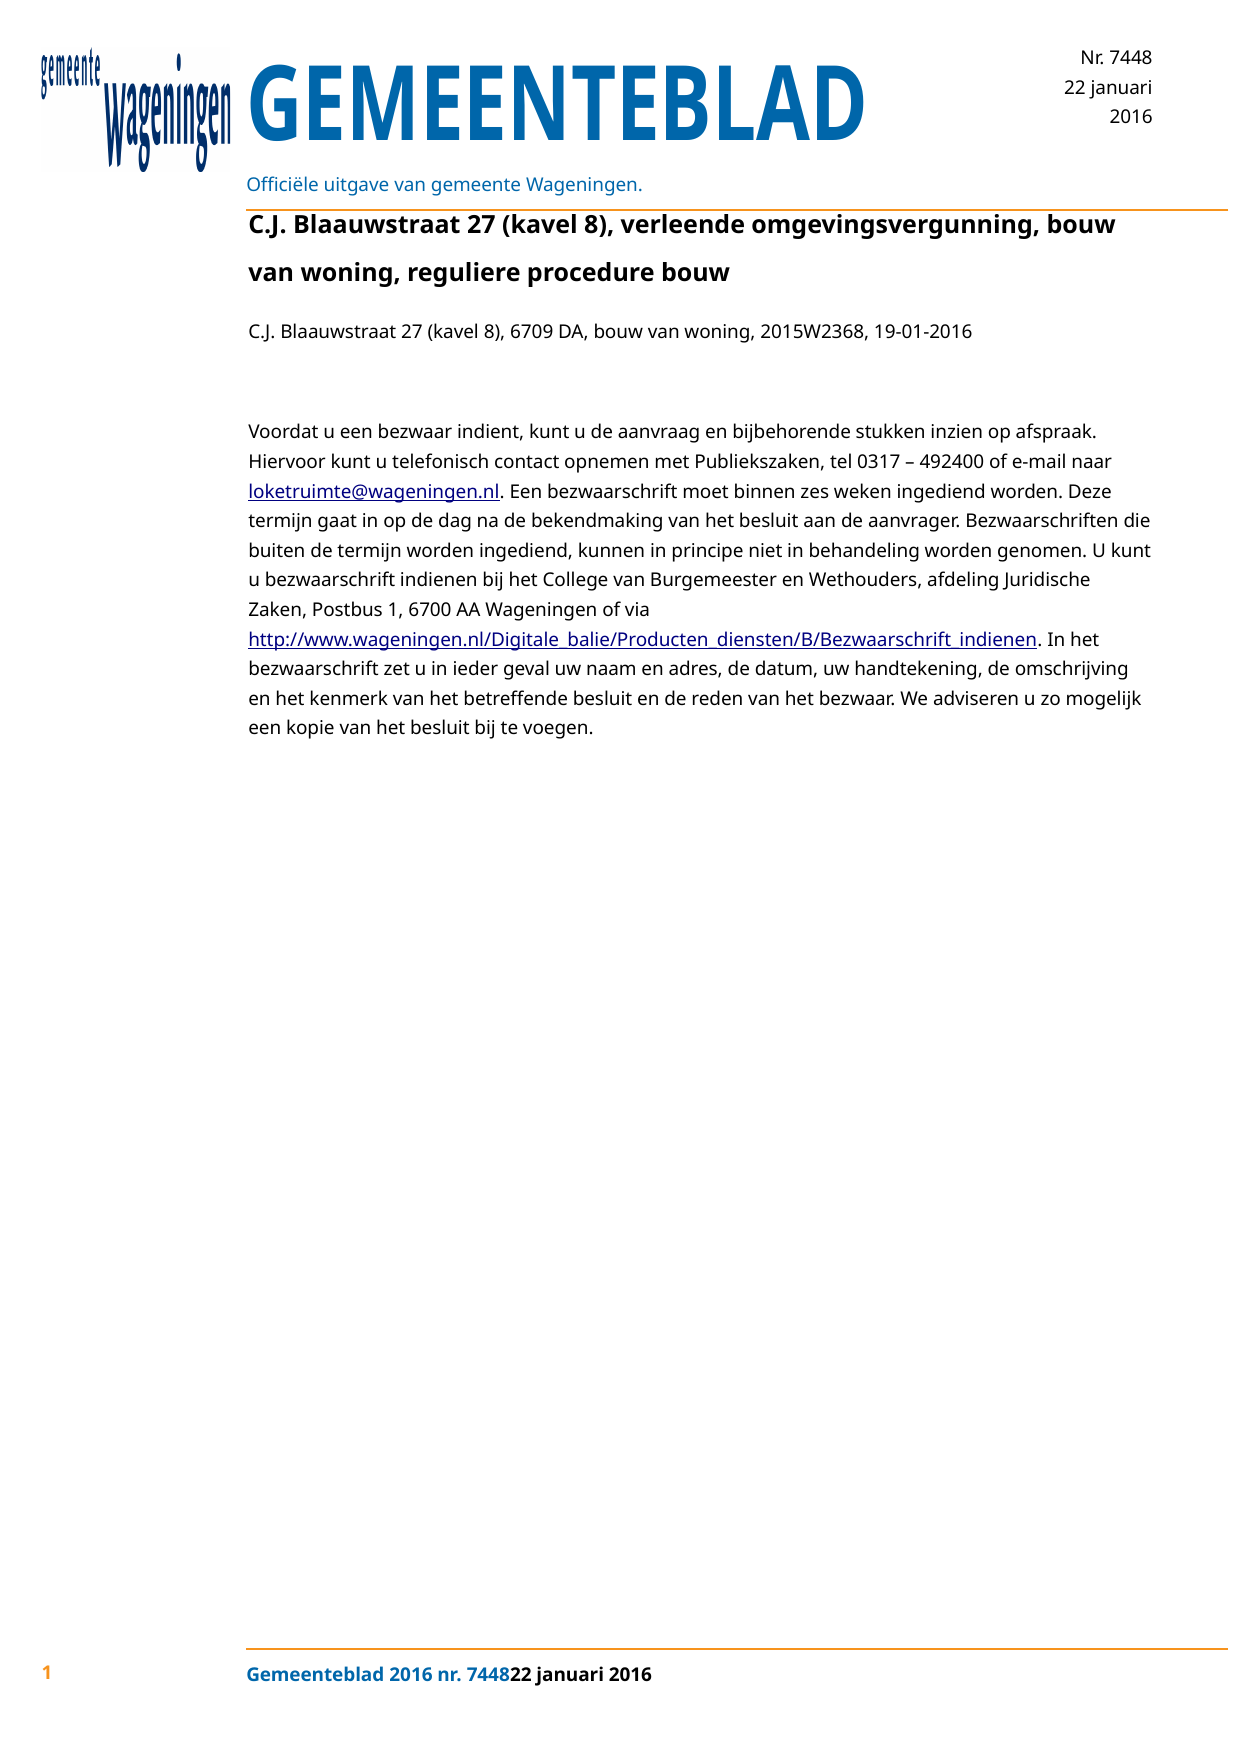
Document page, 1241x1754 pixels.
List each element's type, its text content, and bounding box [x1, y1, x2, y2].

text Voordat u een bezwaar indient, kunt u de aanvraag en bijbehorende stukken inzien op afspraak. Hiervoor kunt u telefonisch contact opnemen met Publiekszaken, tel 0317 – 492400 of e-mail naar loketruimte@wageningen.nl. Een bezwaarschrift moet binnen zes weken ingediend worden. Deze termijn gaat in op de dag na de bekendmaking van het besluit aan de aanvrager. Bezwaarschriften die buiten de termijn worden ingediend, kunnen in principe niet in behandeling worden genomen. U kunt u bezwaarschrift indienen bij het College van Burgemeester en Wethouders, afdeling Juridische Zaken, Postbus 1, 6700 AA Wageningen of via http://www.wageningen.nl/Digitale_balie/Producten_diensten/B/Bezwaarschrift_indienen. In het bezwaarschrift zet u in ieder geval uw naam en adres, de datum, uw handtekening, de omschrijving en het kenmerk van het betreffende besluit en de reden van het bezwaar. We adviseren u zo mogelijk een kopie van het besluit bij te voegen. [248, 419, 1152, 740]
picture [41, 47, 231, 172]
text C.J. Blaauwstraat 27 (kavel 8), 6709 DA, bouw van woning, 2015W2368, 19-01-2016 [248, 318, 1152, 344]
text C.J. Blaauwstraat 27 (kavel 8), verleende omgevingsvergunning, bouw van woning, reguliere procedure bouw [248, 211, 1152, 288]
